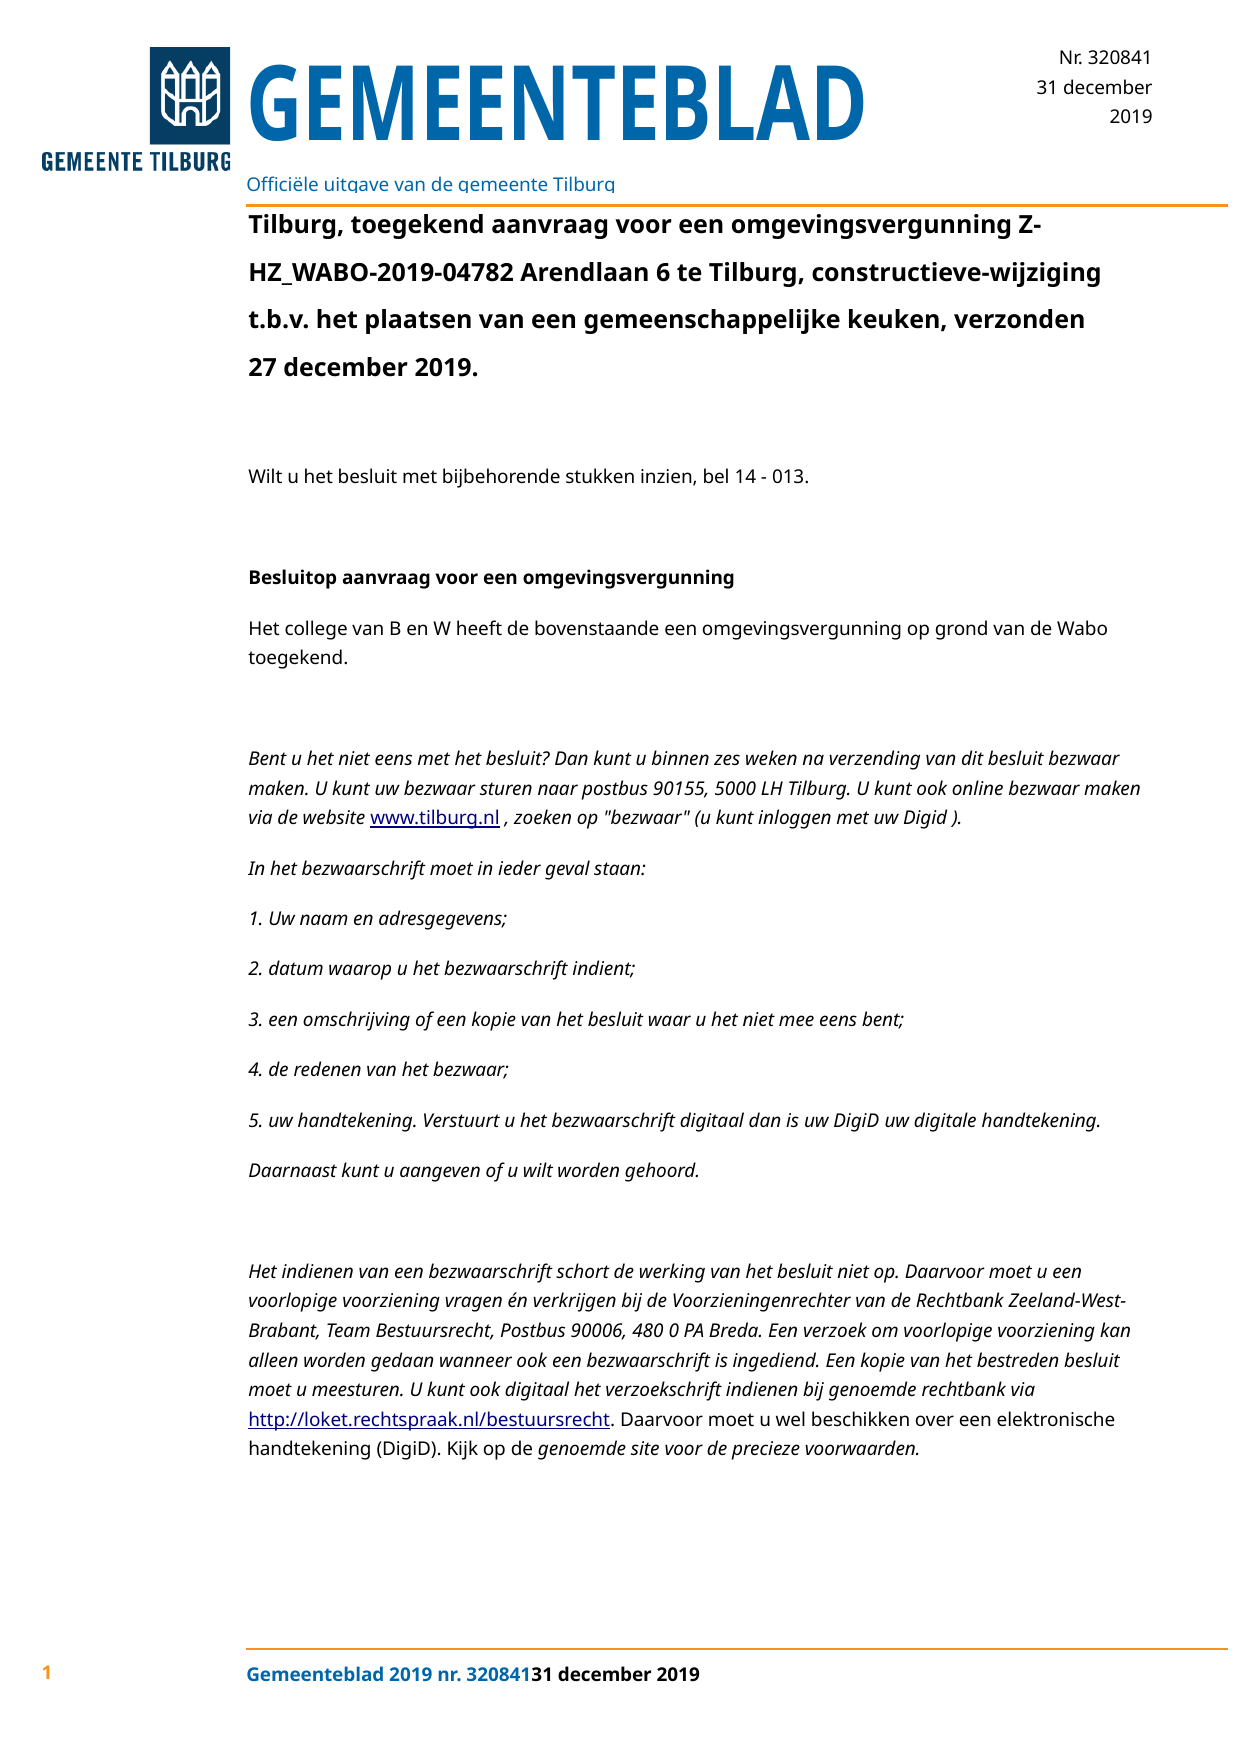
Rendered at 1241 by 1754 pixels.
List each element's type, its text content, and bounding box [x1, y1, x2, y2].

text Bent u het niet eens met het besluit? Dan kunt u binnen zes weken na verzending van dit besluit bezwaar maken. U kunt uw bezwaar sturen naar postbus 90155, 5000 LH Tilburg. U kunt ook online bezwaar maken via de website www.tilburg.nl , zoeken op "bezwaar" (u kunt inloggen met uw Digid ). [248, 745, 1152, 830]
picture [41, 47, 231, 172]
text 3. een omschrijving of een kopie van het besluit waar u het niet mee eens bent; [248, 1006, 1152, 1032]
text 2. datum waarop u het bezwaarschrift indient; [248, 956, 1152, 981]
text In het bezwaarschrift moet in ieder geval staan: [248, 855, 1152, 881]
text 1. Uw naam en adresgegevens; [248, 905, 1152, 931]
text 4. de redenen van het bezwaar; [248, 1056, 1152, 1082]
text Besluitop aanvraag voor een omgevingsvergunning [248, 564, 1152, 590]
text Het college van B en W heeft de bovenstaande een omgevingsvergunning op grond van de Wabo toegekend. [248, 615, 1152, 670]
text Daarnaast kunt u aangeven of u wilt worden gehoord. [248, 1157, 1152, 1183]
text Het indienen van een bezwaarschrift schort de werking van het besluit niet op. Daarvoor moet u een voorlopige voorziening vragen én verkrijgen bij de Voorzieningenrechter van de Rechtbank Zeeland-West-Brabant, Team Bestuursrecht, Postbus 90006, 480 0 PA Breda. Een verzoek om voorlopige voorziening kan alleen worden gedaan wanneer ook een bezwaarschrift is ingediend. Een kopie van het bestreden besluit moet u meesturen. U kunt ook digitaal het verzoekschrift indienen bij genoemde rechtbank via http://loket.rechtspraak.nl/bestuursrecht. Daarvoor moet u wel beschikken over een elektronische handtekening (DigiD). Kijk op de genoemde site voor de precieze voorwaarden. [248, 1258, 1152, 1461]
text Wilt u het besluit met bijbehorende stukken inzien, bel 14 - 013. [248, 463, 1152, 489]
text Tilburg, toegekend aanvraag voor een omgevingsvergunning Z-HZ_WABO-2019-04782 Arendlaan 6 te Tilburg, constructieve-wijziging t.b.v. het plaatsen van een gemeenschappelijke keuken, verzonden 27 december 2019. [248, 207, 1152, 384]
text 5. uw handtekening. Verstuurt u het bezwaarschrift digitaal dan is uw DigiD uw digitale handtekening. [248, 1107, 1152, 1133]
